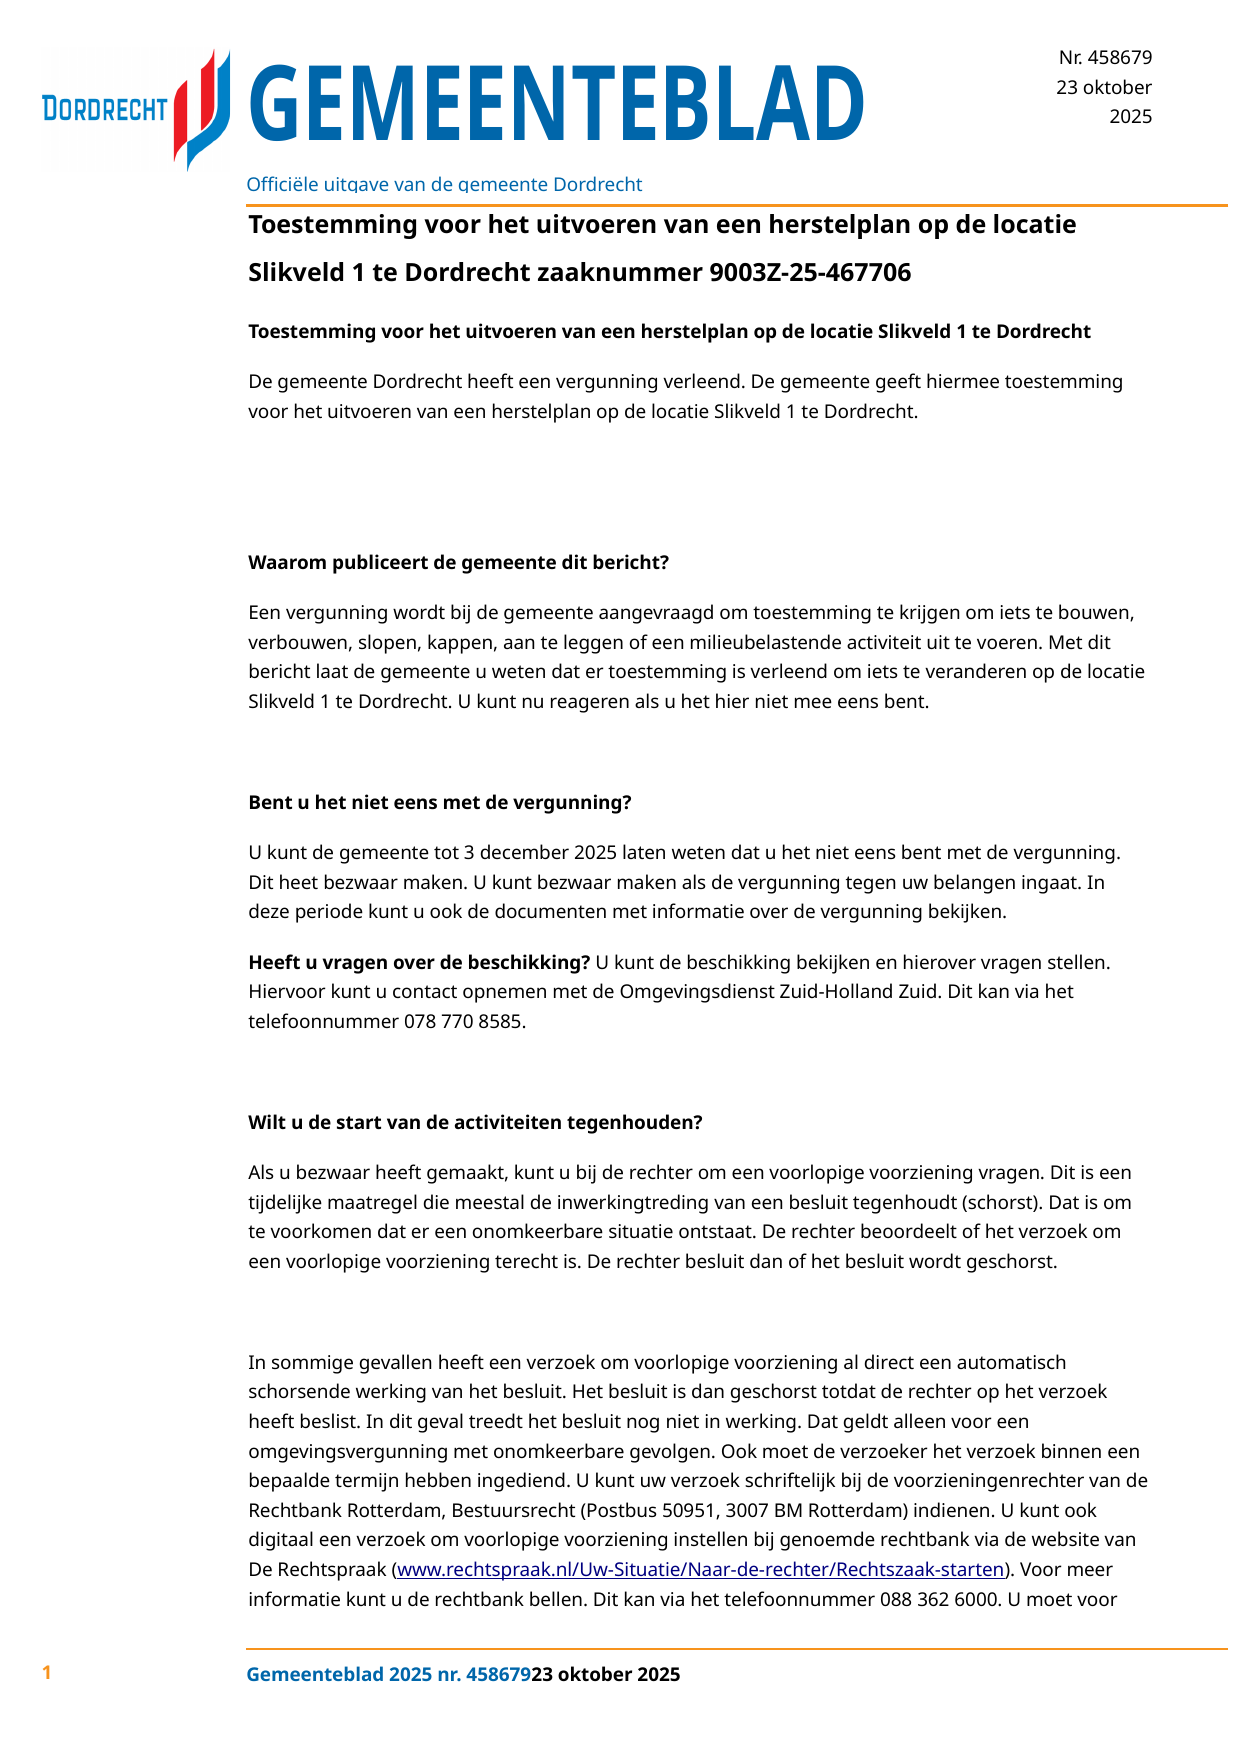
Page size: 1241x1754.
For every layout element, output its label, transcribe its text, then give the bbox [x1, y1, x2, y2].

text Toestemming voor het uitvoeren van een herstelplan op de locatie Slikveld 1 te Dordrecht zaaknummer 9003Z-25-467706 [248, 207, 1152, 288]
picture [41, 47, 231, 172]
text U kunt de gemeente tot 3 december 2025 laten weten dat u het niet eens bent met de vergunning. Dit heet bezwaar maken. U kunt bezwaar maken als de vergunning tegen uw belangen ingaat. In deze periode kunt u ook de documenten met informatie over de vergunning bekijken. [248, 839, 1152, 924]
text In sommige gevallen heeft een verzoek om voorlopige voorziening al direct een automatisch schorsende werking van het besluit. Het besluit is dan geschorst totdat de rechter op het verzoek heeft beslist. In dit geval treedt het besluit nog niet in werking. Dat geldt alleen voor een omgevingsvergunning met onomkeerbare gevolgen. Ook moet de verzoeker het verzoek binnen een bepaalde termijn hebben ingediend. U kunt uw verzoek schriftelijk bij de voorzieningenrechter van de Rechtbank Rotterdam, Bestuursrecht (Postbus 50951, 3007 BM Rotterdam) indienen. U kunt ook digitaal een verzoek om voorlopige voorziening instellen bij genoemde rechtbank via de website van De Rechtspraak (www.rechtspraak.nl/Uw-Situatie/Naar-de-rechter/Rechtszaak-starten). Voor meer informatie kunt u de rechtbank bellen. Dit kan via het telefoonnummer 088 362 6000. U moet voor [248, 1349, 1152, 1612]
text Heeft u vragen over de beschikking? U kunt de beschikking bekijken en hierover vragen stellen. Hiervoor kunt u contact opnemen met de Omgevingsdienst Zuid-Holland Zuid. Dit kan via het telefoonnummer 078 770 8585. [248, 949, 1152, 1034]
text Een vergunning wordt bij de gemeente aangevraagd om toestemming te krijgen om iets te bouwen, verbouwen, slopen, kappen, aan te leggen of een milieubelastende activiteit uit te voeren. Met dit bericht laat de gemeente u weten dat er toestemming is verleend om iets te veranderen op de locatie Slikveld 1 te Dordrecht. U kunt nu reageren als u het hier niet mee eens bent. [248, 599, 1152, 714]
text Bent u het niet eens met de vergunning? [248, 789, 1152, 815]
text Wilt u de start van de activiteiten tegenhouden? [248, 1109, 1152, 1135]
text Toestemming voor het uitvoeren van een herstelplan op de locatie Slikveld 1 te Dordrecht [248, 318, 1152, 344]
text Waarom publiceert de gemeente dit bericht? [248, 549, 1152, 575]
text Als u bezwaar heeft gemaakt, kunt u bij de rechter om een voorlopige voorziening vragen. Dit is een tijdelijke maatregel die meestal de inwerkingtreding van een besluit tegenhoudt (schorst). Dat is om te voorkomen dat er een onomkeerbare situatie ontstaat. De rechter beoordeelt of het verzoek om een voorlopige voorziening terecht is. De rechter besluit dan of het besluit wordt geschorst. [248, 1159, 1152, 1274]
text De gemeente Dordrecht heeft een vergunning verleend. De gemeente geeft hiermee toestemming voor het uitvoeren van een herstelplan op de locatie Slikveld 1 te Dordrecht. [248, 368, 1152, 424]
